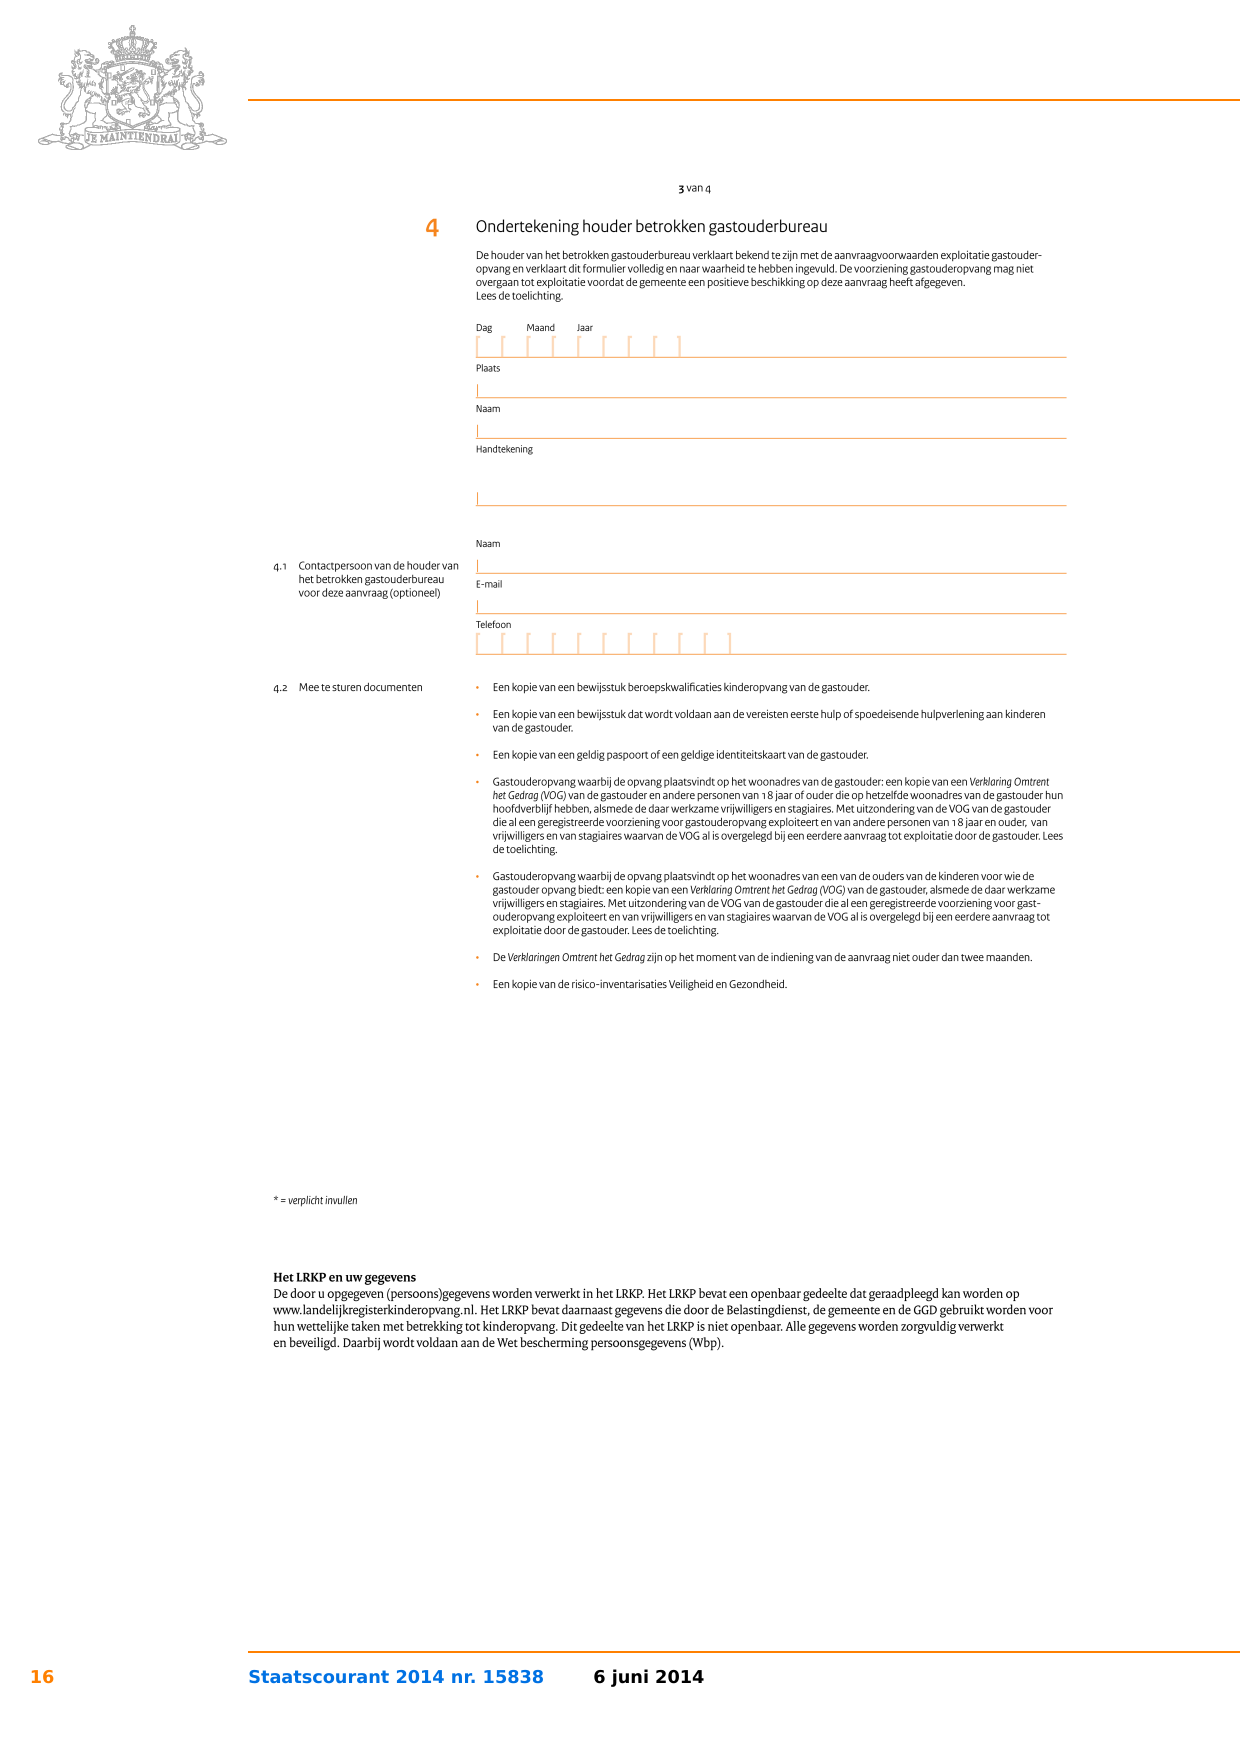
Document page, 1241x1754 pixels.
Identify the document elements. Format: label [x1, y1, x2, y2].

picture [248, 151, 1134, 1404]
picture [38, 25, 227, 150]
